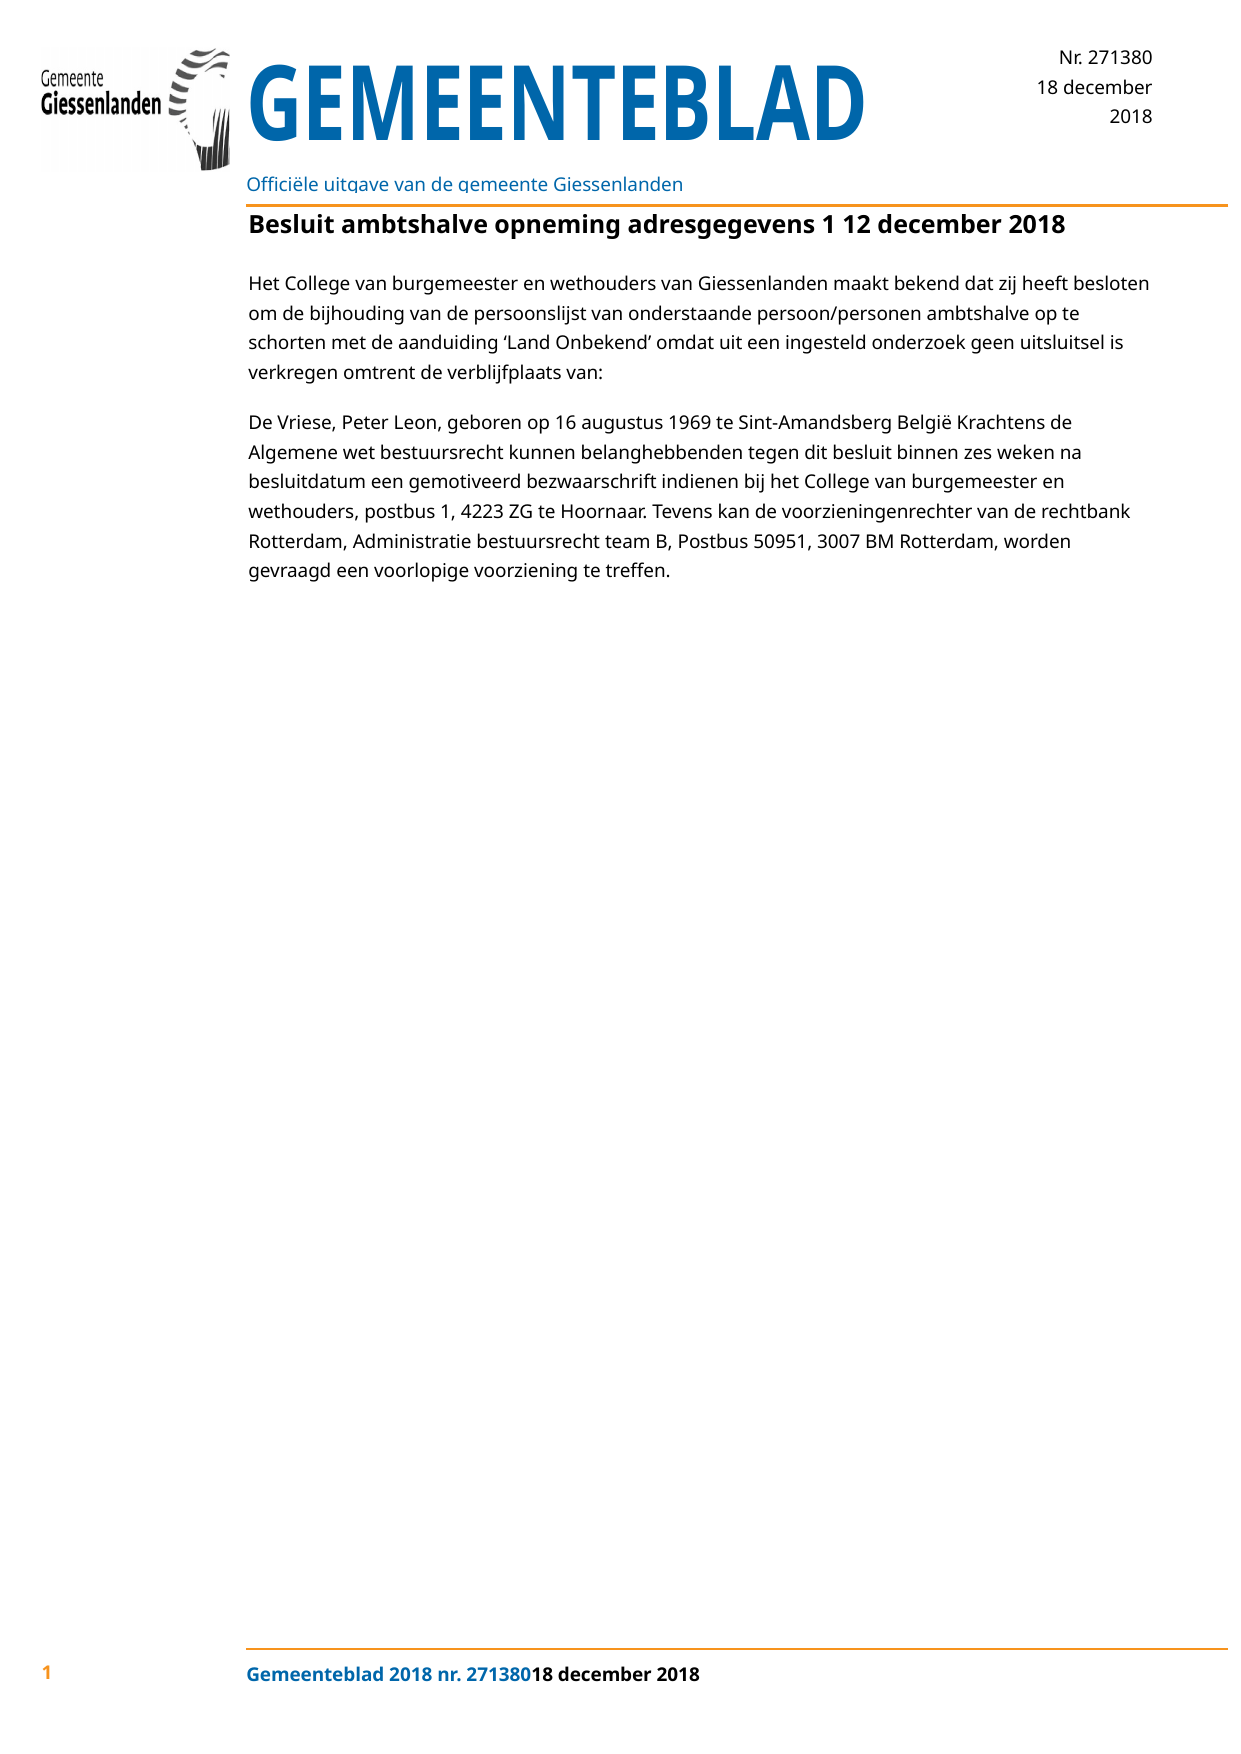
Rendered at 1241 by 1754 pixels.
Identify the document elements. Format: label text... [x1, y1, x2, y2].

text Besluit ambtshalve opneming adresgegevens 1 12 december 2018 [248, 207, 1152, 241]
text Het College van burgemeester en wethouders van Giessenlanden maakt bekend dat zij heeft besloten om de bijhouding van de persoonslijst van onderstaande persoon/personen ambtshalve op te schorten met de aanduiding ‘Land Onbekend’ omdat uit een ingesteld onderzoek geen uitsluitsel is verkregen omtrent de verblijfplaats van: [248, 270, 1152, 385]
picture [41, 47, 231, 172]
text De Vriese, Peter Leon, geboren op 16 augustus 1969 te Sint-Amandsberg België Krachtens de Algemene wet bestuursrecht kunnen belanghebbenden tegen dit besluit binnen zes weken na besluitdatum een gemotiveerd bezwaarschrift indienen bij het College van burgemeester en wethouders, postbus 1, 4223 ZG te Hoornaar. Tevens kan de voorzieningenrechter van de rechtbank Rotterdam, Administratie bestuursrecht team B, Postbus 50951, 3007 BM Rotterdam, worden gevraagd een voorlopige voorziening te treffen. [248, 409, 1152, 583]
